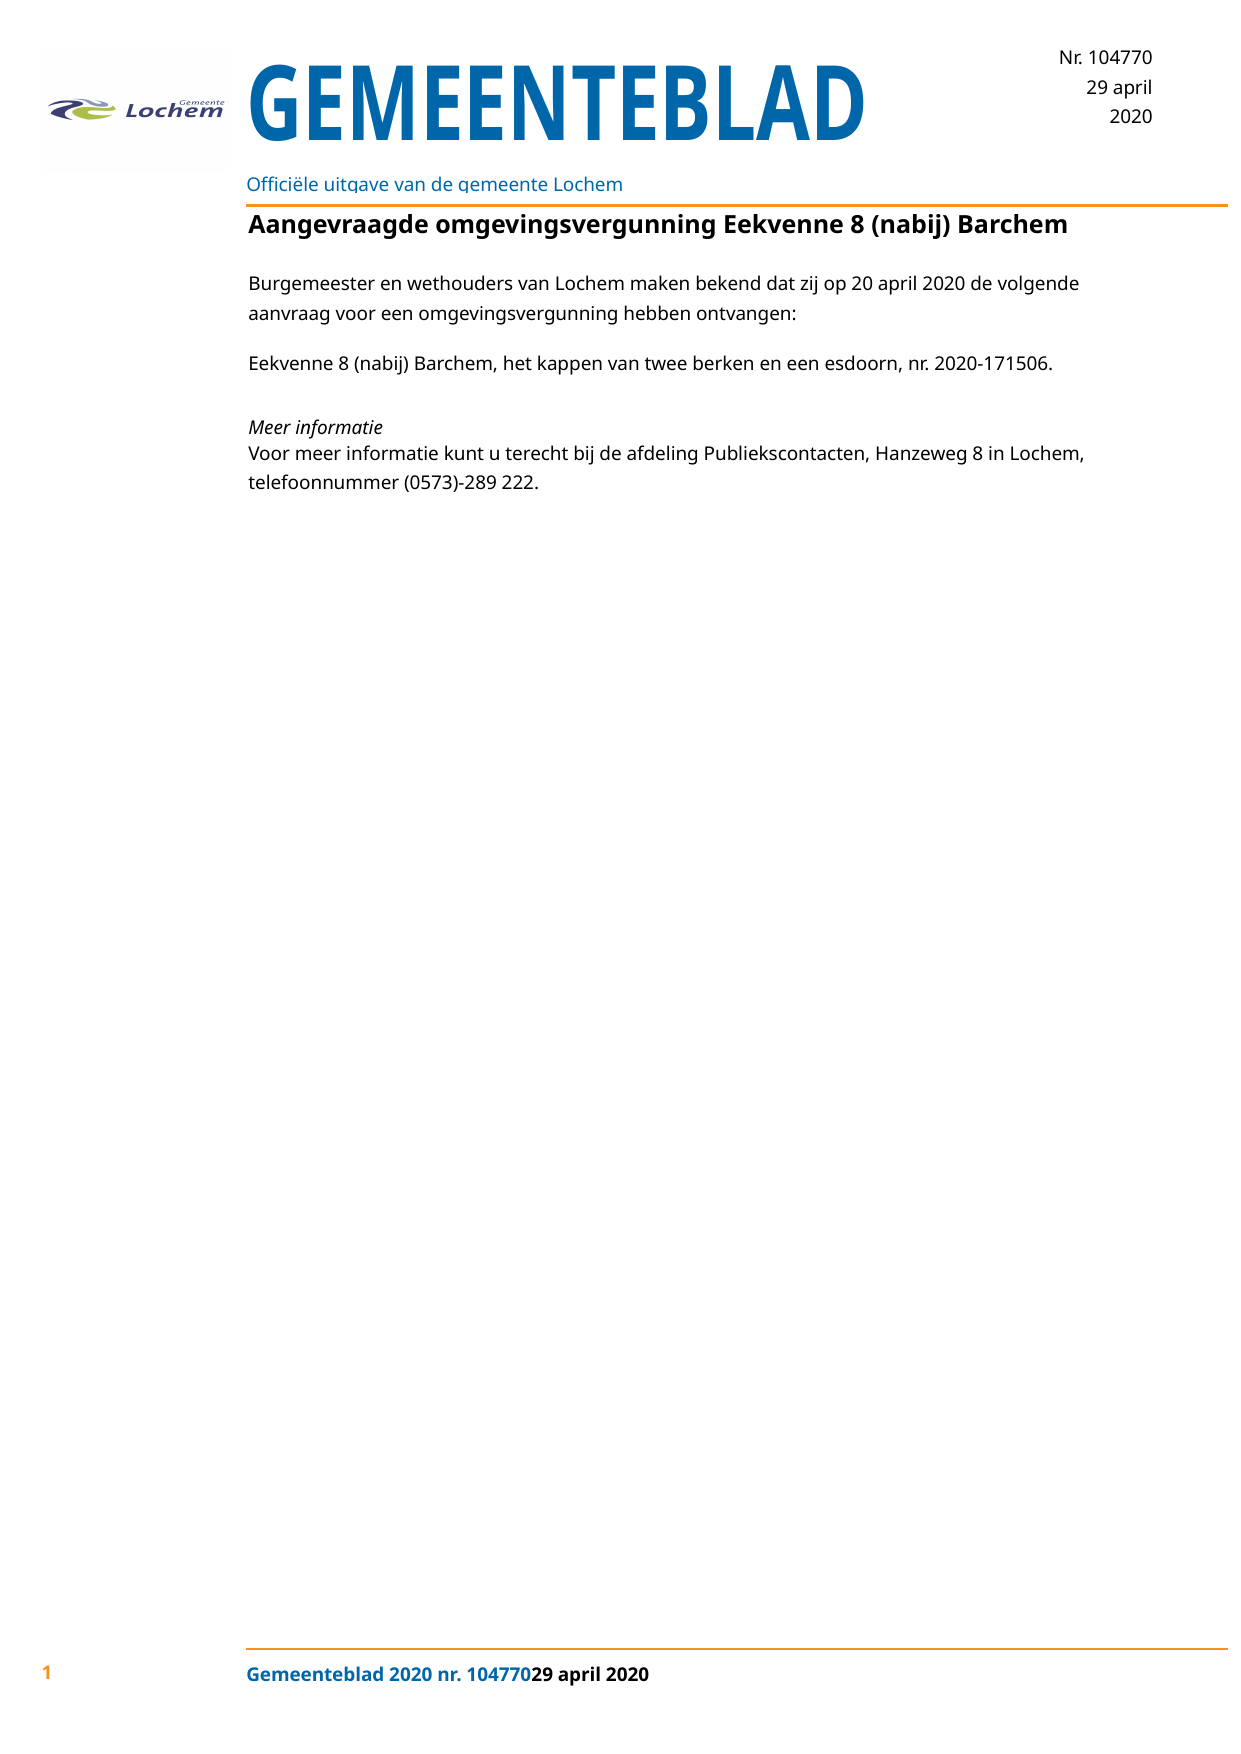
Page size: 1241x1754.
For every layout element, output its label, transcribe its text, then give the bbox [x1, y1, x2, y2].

text Burgemeester en wethouders van Lochem maken bekend dat zij op 20 april 2020 de volgende aanvraag voor een omgevingsvergunning hebben ontvangen: [248, 270, 1152, 326]
text Eekvenne 8 (nabij) Barchem, het kappen van twee berken en een esdoorn, nr. 2020-171506. [248, 350, 1152, 376]
text Voor meer informatie kunt u terecht bij de afdeling Publiekscontacten, Hanzeweg 8 in Lochem, telefoonnummer (0573)-289 222. [248, 440, 1152, 495]
text Meer informatie [248, 414, 1152, 440]
text Aangevraagde omgevingsvergunning Eekvenne 8 (nabij) Barchem [248, 207, 1152, 241]
picture [41, 47, 231, 172]
